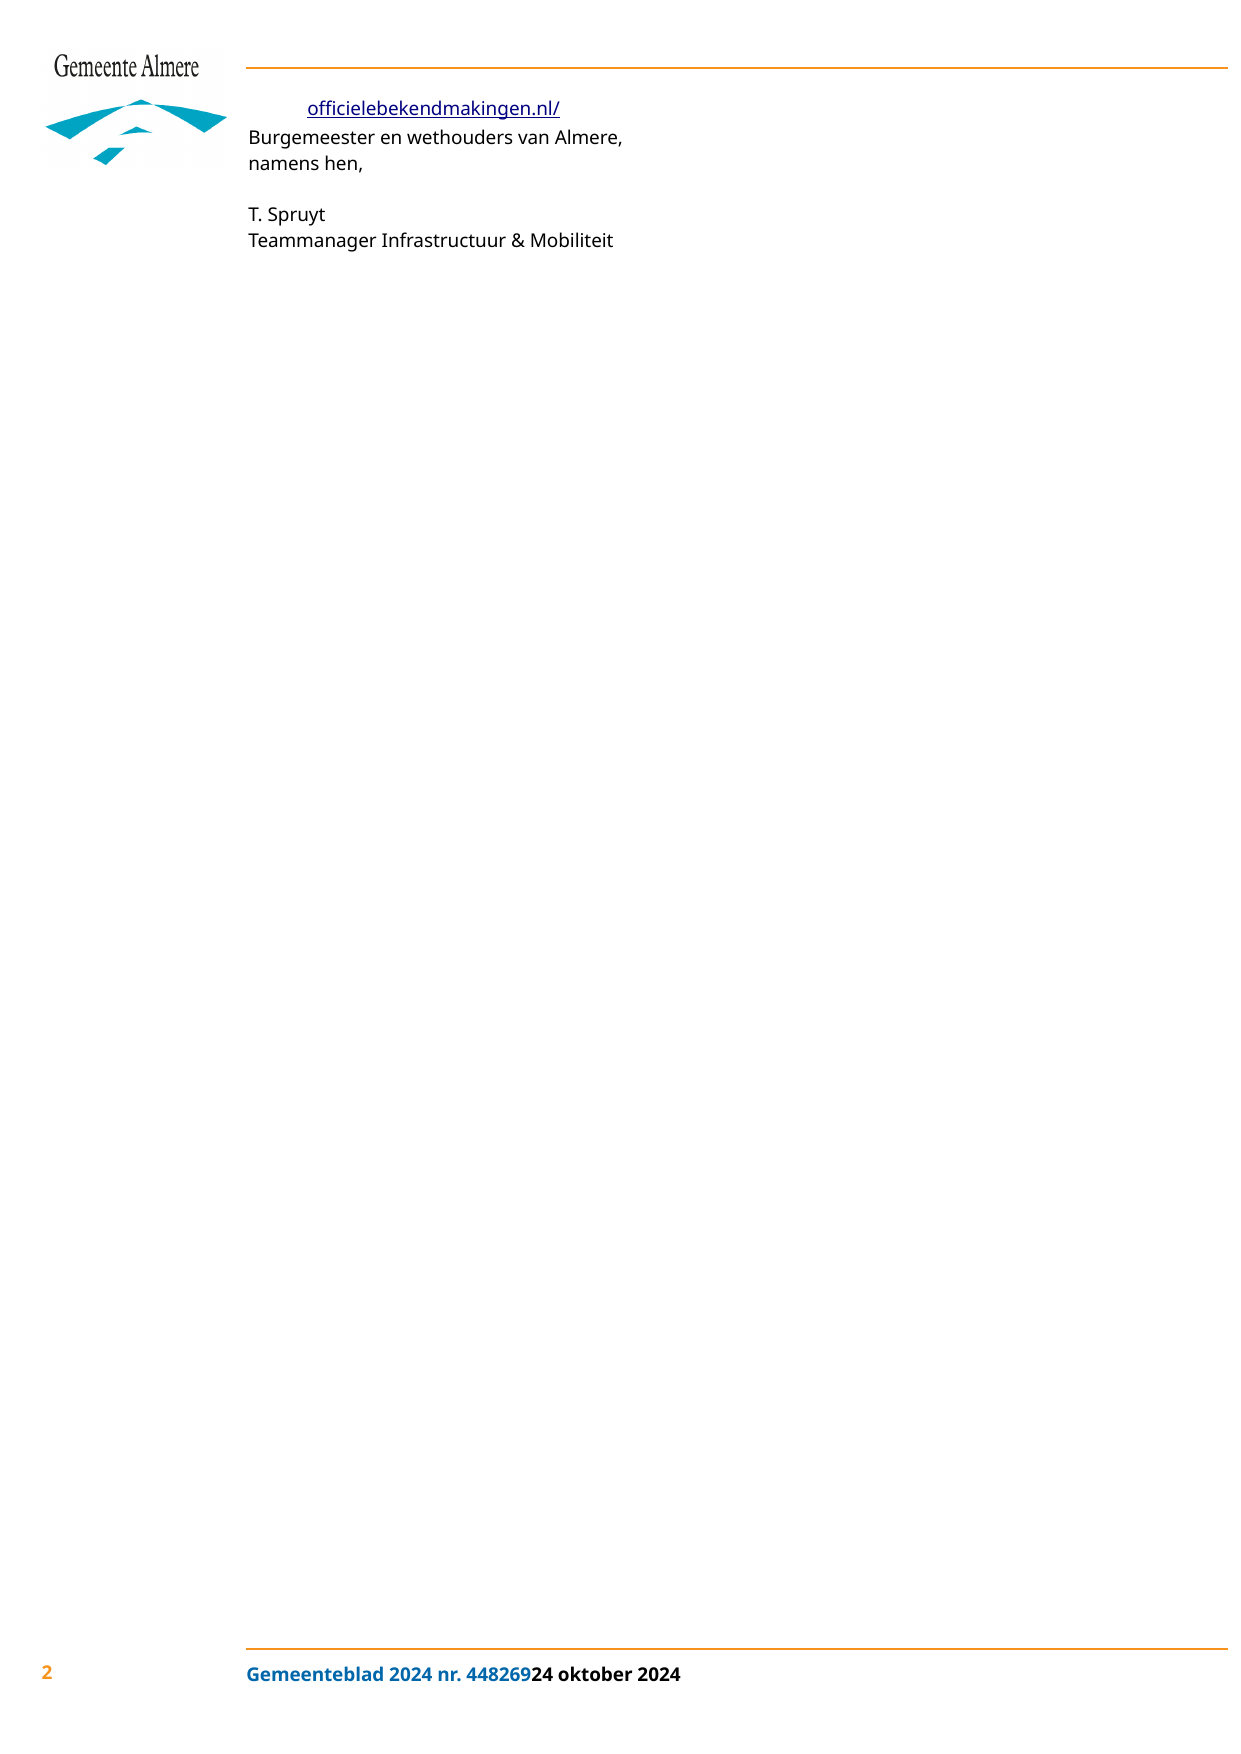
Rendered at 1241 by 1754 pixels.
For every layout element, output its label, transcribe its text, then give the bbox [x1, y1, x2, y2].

text Burgemeester en wethouders van Almere, [248, 124, 1152, 150]
list officielebekendmakingen.nl/ [248, 95, 1152, 121]
picture [41, 47, 231, 172]
text T. Spruyt [248, 202, 1152, 227]
text Teammanager Infrastructuur & Mobiliteit [248, 227, 1152, 253]
text namens hen, [248, 150, 1152, 176]
